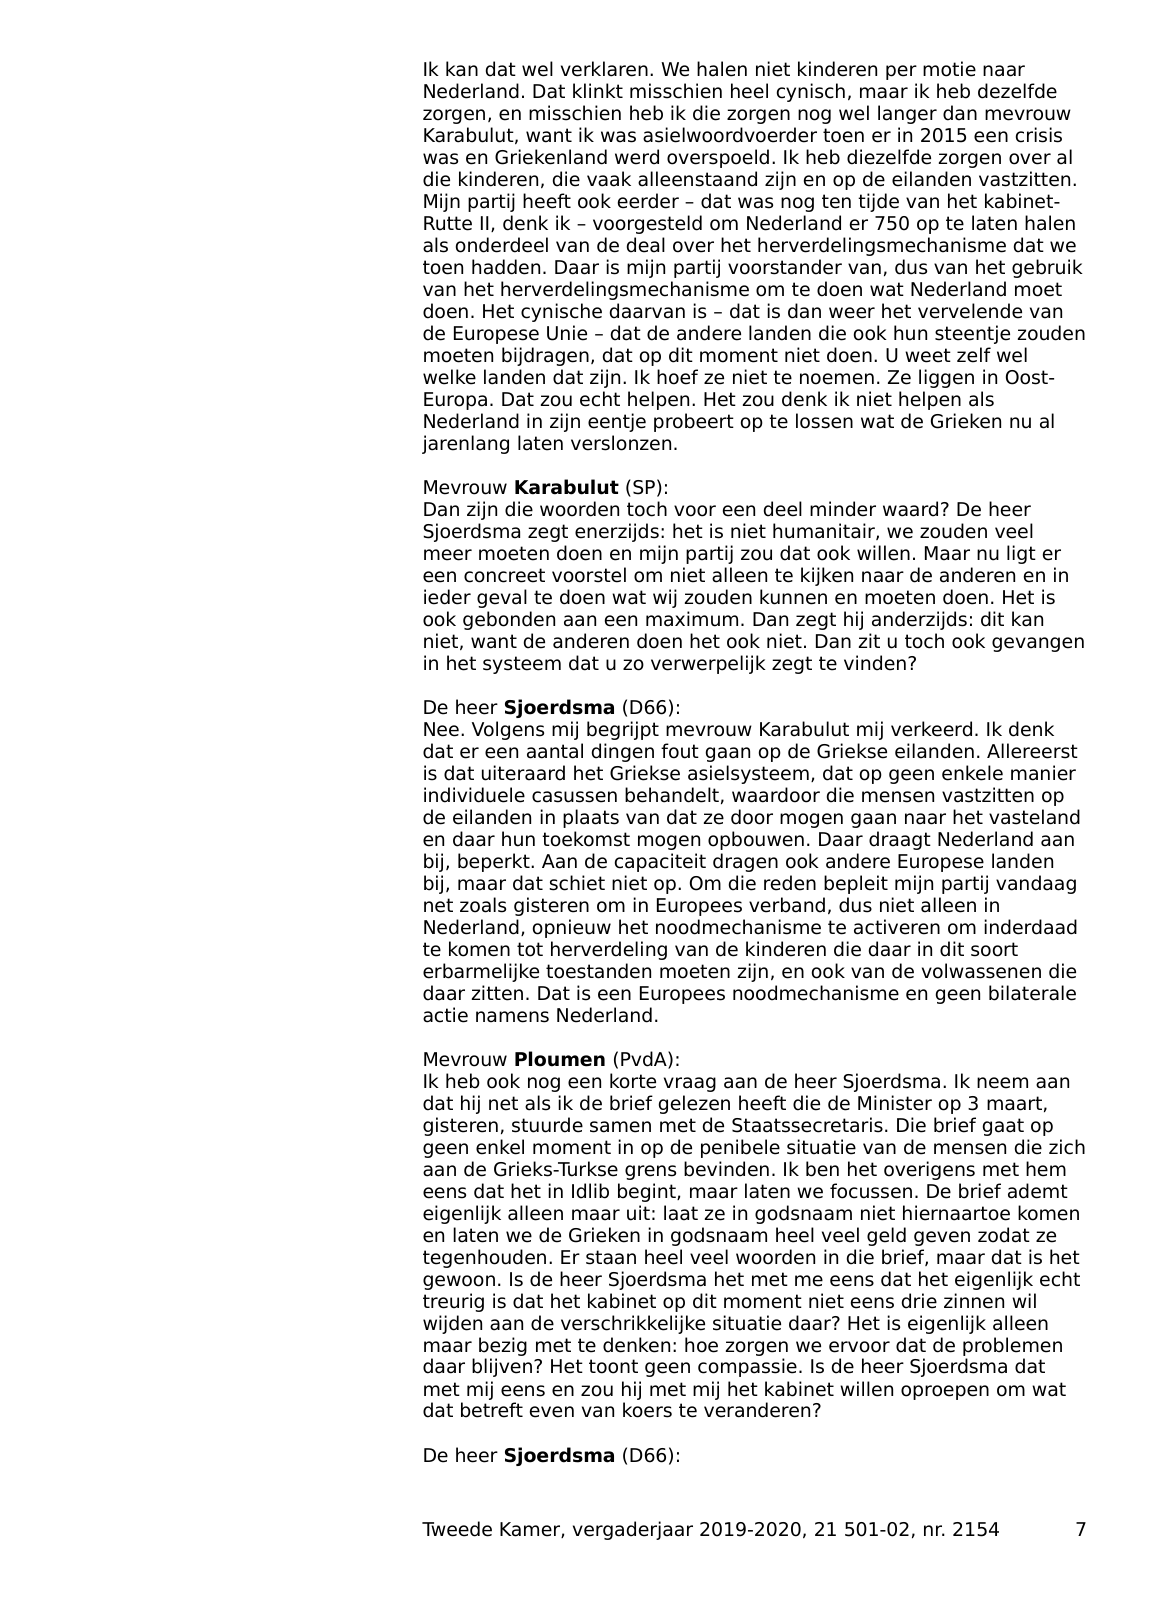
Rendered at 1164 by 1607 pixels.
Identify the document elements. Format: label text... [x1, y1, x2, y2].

text De heer Sjoerdsma (D66): [422, 697, 1087, 719]
text Nee. Volgens mij begrijpt mevrouw Karabulut mij verkeerd. Ik denk dat er een aantal dingen fout gaan op de Griekse eilanden. Allereerst is dat uiteraard het Griekse asielsysteem, dat op geen enkele manier individuele casussen behandelt, waardoor die mensen vastzitten op de eilanden in plaats van dat ze door mogen gaan naar het vasteland en daar hun toekomst mogen opbouwen. Daar draagt Nederland aan bij, beperkt. Aan de capaciteit dragen ook andere Europese landen bij, maar dat schiet niet op. Om die reden bepleit mijn partij vandaag net zoals gisteren om in Europees verband, dus niet alleen in Nederland, opnieuw het noodmechanisme te activeren om inderdaad te komen tot herverdeling van de kinderen die daar in dit soort erbarmelijke toestanden moeten zijn, en ook van de volwassenen die daar zitten. Dat is een Europees noodmechanisme en geen bilaterale actie namens Nederland. [422, 719, 1087, 1027]
text Ik kan dat wel verklaren. We halen niet kinderen per motie naar Nederland. Dat klinkt misschien heel cynisch, maar ik heb dezelfde zorgen, en misschien heb ik die zorgen nog wel langer dan mevrouw Karabulut, want ik was asielwoordvoerder toen er in 2015 een crisis was en Griekenland werd overspoeld. Ik heb diezelfde zorgen over al die kinderen, die vaak alleenstaand zijn en op de eilanden vastzitten. Mijn partij heeft ook eerder – dat was nog ten tijde van het kabinet-Rutte II, denk ik – voorgesteld om Nederland er 750 op te laten halen als onderdeel van de deal over het herverdelingsmechanisme dat we toen hadden. Daar is mijn partij voorstander van, dus van het gebruik van het herverdelingsmechanisme om te doen wat Nederland moet doen. Het cynische daarvan is – dat is dan weer het vervelende van de Europese Unie – dat de andere landen die ook hun steentje zouden moeten bijdragen, dat op dit moment niet doen. U weet zelf wel welke landen dat zijn. Ik hoef ze niet te noemen. Ze liggen in Oost-Europa. Dat zou echt helpen. Het zou denk ik niet helpen als Nederland in zijn eentje probeert op te lossen wat de Grieken nu al jarenlang laten verslonzen. [422, 59, 1087, 455]
text Dan zijn die woorden toch voor een deel minder waard? De heer Sjoerdsma zegt enerzijds: het is niet humanitair, we zouden veel meer moeten doen en mijn partij zou dat ook willen. Maar nu ligt er een concreet voorstel om niet alleen te kijken naar de anderen en in ieder geval te doen wat wij zouden kunnen en moeten doen. Het is ook gebonden aan een maximum. Dan zegt hij anderzijds: dit kan niet, want de anderen doen het ook niet. Dan zit u toch ook gevangen in het systeem dat u zo verwerpelijk zegt te vinden? [422, 499, 1087, 675]
text Ik heb ook nog een korte vraag aan de heer Sjoerdsma. Ik neem aan dat hij net als ik de brief gelezen heeft die de Minister op 3 maart, gisteren, stuurde samen met de Staatssecretaris. Die brief gaat op geen enkel moment in op de penibele situatie van de mensen die zich aan de Grieks-Turkse grens bevinden. Ik ben het overigens met hem eens dat het in Idlib begint, maar laten we focussen. De brief ademt eigenlijk alleen maar uit: laat ze in godsnaam niet hiernaartoe komen en laten we de Grieken in godsnaam heel veel geld geven zodat ze tegenhouden. Er staan heel veel woorden in die brief, maar dat is het gewoon. Is de heer Sjoerdsma het met me eens dat het eigenlijk echt treurig is dat het kabinet op dit moment niet eens drie zinnen wil wijden aan de verschrikkelijke situatie daar? Het is eigenlijk alleen maar bezig met te denken: hoe zorgen we ervoor dat de problemen daar blijven? Het toont geen compassie. Is de heer Sjoerdsma dat met mij eens en zou hij met mij het kabinet willen oproepen om wat dat betreft even van koers te veranderen? [422, 1071, 1087, 1422]
text Mevrouw Karabulut (SP): [422, 477, 1087, 499]
text Mevrouw Ploumen (PvdA): [422, 1049, 1087, 1071]
text De heer Sjoerdsma (D66): [422, 1444, 1087, 1467]
